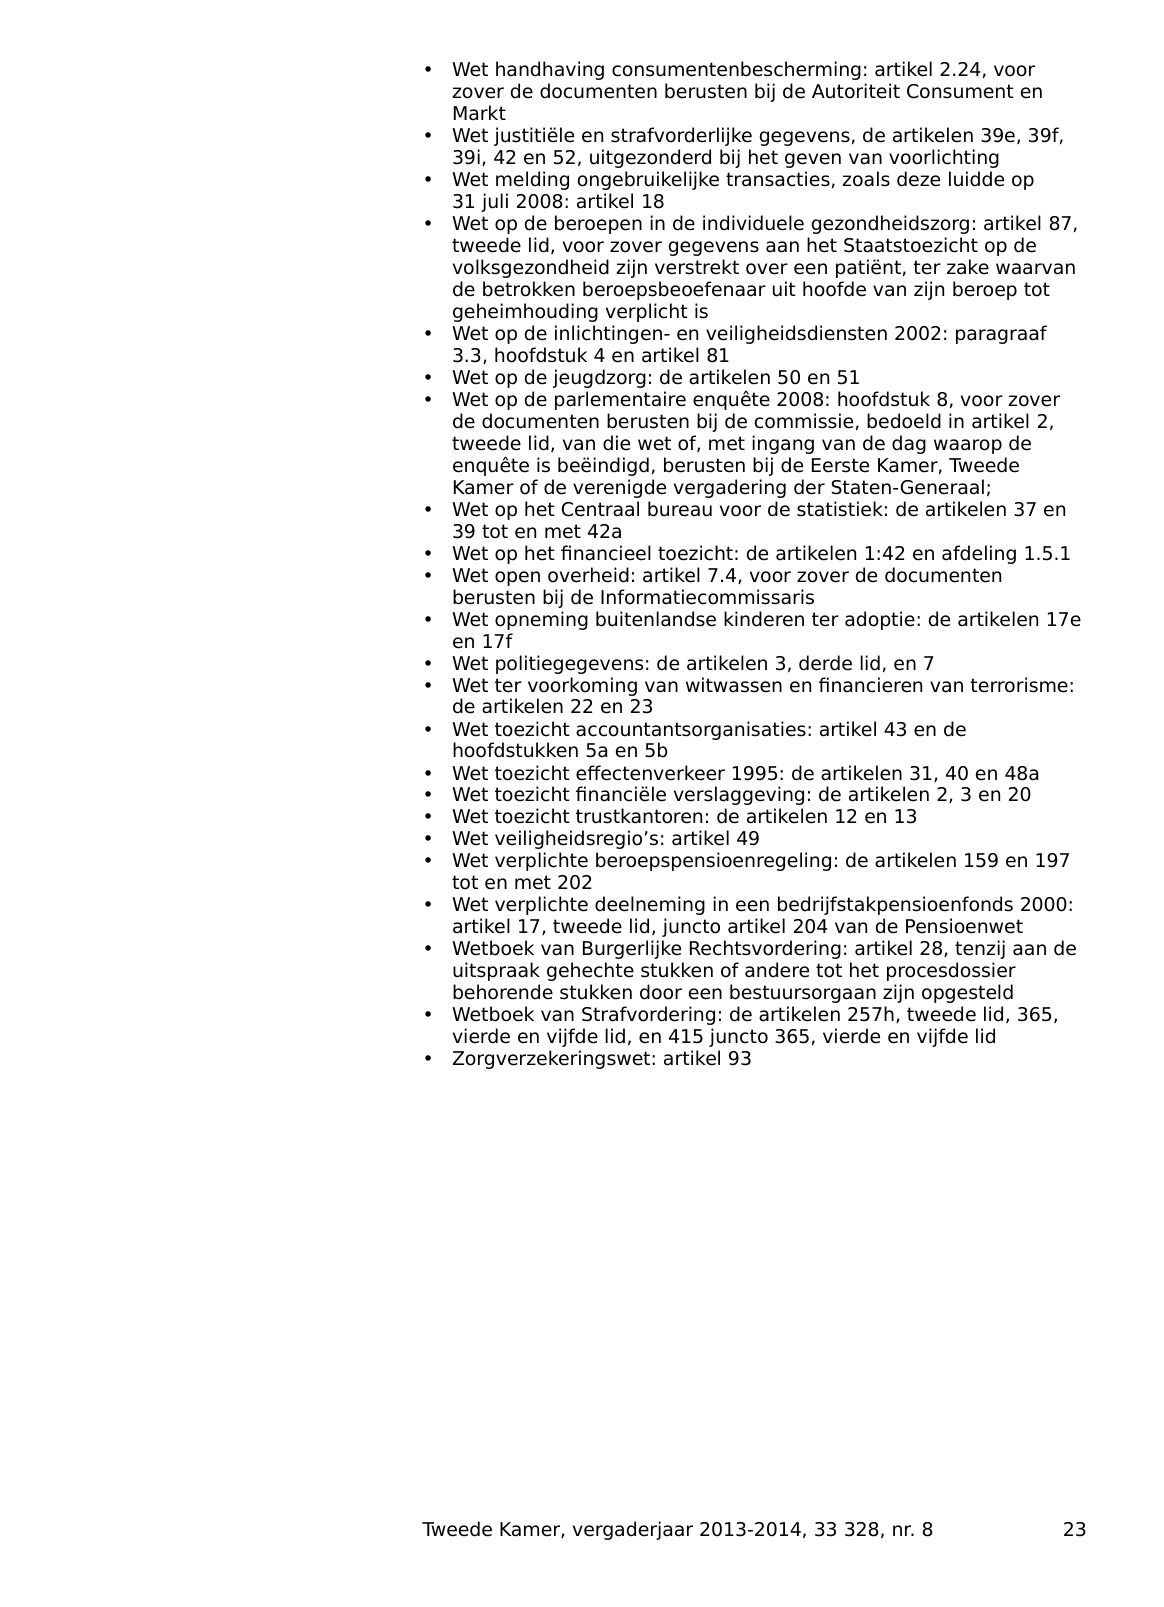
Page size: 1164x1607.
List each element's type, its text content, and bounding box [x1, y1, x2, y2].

text • Wet verplichte deelneming in een bedrijfstakpensioenfonds 2000: artikel 17, tweede lid, juncto artikel 204 van de Pensioenwet [422, 894, 1087, 938]
text • Wet toezicht effectenverkeer 1995: de artikelen 31, 40 en 48a [422, 762, 1087, 784]
text • Wet melding ongebruikelijke transacties, zoals deze luidde op 31 juli 2008: artikel 18 [422, 169, 1087, 213]
text • Wet politiegegevens: de artikelen 3, derde lid, en 7 [422, 652, 1087, 674]
text • Wet handhaving consumentenbescherming: artikel 2.24, voor zover de documenten berusten bij de Autoriteit Consument en Markt [422, 59, 1087, 125]
text • Wetboek van Burgerlijke Rechtsvordering: artikel 28, tenzij aan de uitspraak gehechte stukken of andere tot het procesdossier behorende stukken door een bestuursorgaan zijn opgesteld [422, 938, 1087, 1004]
text • Wet veiligheidsregio’s: artikel 49 [422, 828, 1087, 850]
text • Wet verplichte beroepspensioenregeling: de artikelen 159 en 197 tot en met 202 [422, 850, 1087, 894]
text • Wet opneming buitenlandse kinderen ter adoptie: de artikelen 17e en 17f [422, 608, 1087, 652]
text • Wet ter voorkoming van witwassen en financieren van terrorisme: de artikelen 22 en 23 [422, 674, 1087, 718]
text • Wet toezicht accountantsorganisaties: artikel 43 en de hoofdstukken 5a en 5b [422, 718, 1087, 762]
text • Wet op het Centraal bureau voor de statistiek: de artikelen 37 en 39 tot en met 42a [422, 499, 1087, 543]
text • Wet op de inlichtingen- en veiligheidsdiensten 2002: paragraaf 3.3, hoofdstuk 4 en artikel 81 [422, 323, 1087, 367]
text • Wet op het financieel toezicht: de artikelen 1:42 en afdeling 1.5.1 [422, 543, 1087, 564]
text • Wet op de parlementaire enquête 2008: hoofdstuk 8, voor zover de documenten berusten bij de commissie, bedoeld in artikel 2, tweede lid, van die wet of, met ingang van de dag waarop de enquête is beëindigd, berusten bij de Eerste Kamer, Tweede Kamer of de verenigde vergadering der Staten-Generaal; [422, 389, 1087, 499]
text • Wet open overheid: artikel 7.4, voor zover de documenten berusten bij de Informatiecommissaris [422, 564, 1087, 608]
text • Wetboek van Strafvordering: de artikelen 257h, tweede lid, 365, vierde en vijfde lid, en 415 juncto 365, vierde en vijfde lid [422, 1004, 1087, 1048]
text • Wet justitiële en strafvorderlijke gegevens, de artikelen 39e, 39f, 39i, 42 en 52, uitgezonderd bij het geven van voorlichting [422, 125, 1087, 169]
text • Wet op de jeugdzorg: de artikelen 50 en 51 [422, 367, 1087, 389]
text • Wet toezicht financiële verslaggeving: de artikelen 2, 3 en 20 [422, 784, 1087, 806]
text • Wet op de beroepen in de individuele gezondheidszorg: artikel 87, tweede lid, voor zover gegevens aan het Staatstoezicht op de volksgezondheid zijn verstrekt over een patiënt, ter zake waarvan de betrokken beroepsbeoefenaar uit hoofde van zijn beroep tot geheimhouding verplicht is [422, 213, 1087, 323]
text • Wet toezicht trustkantoren: de artikelen 12 en 13 [422, 806, 1087, 828]
text • Zorgverzekeringswet: artikel 93 [422, 1048, 1087, 1070]
